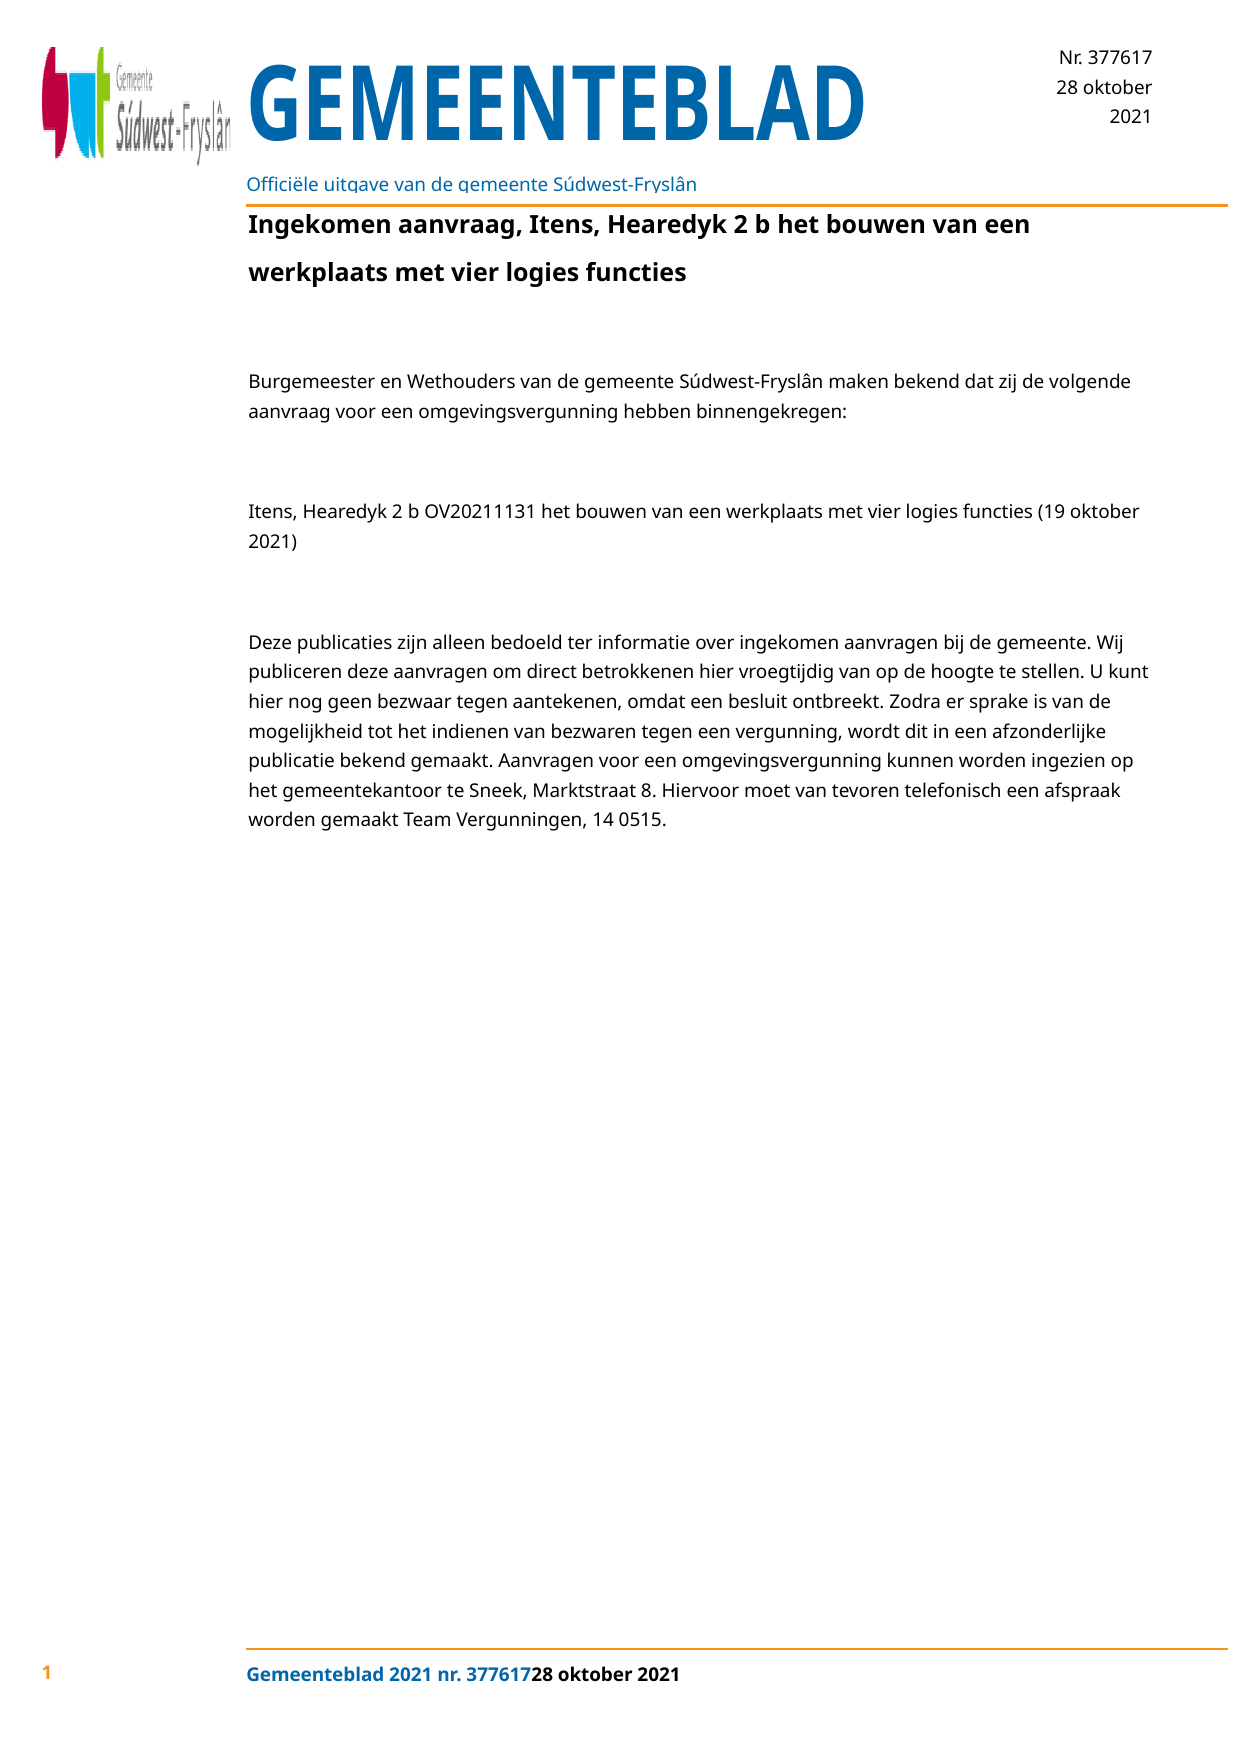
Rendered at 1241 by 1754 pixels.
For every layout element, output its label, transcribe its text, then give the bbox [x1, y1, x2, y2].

text Deze publicaties zijn alleen bedoeld ter informatie over ingekomen aanvragen bij de gemeente. Wij publiceren deze aanvragen om direct betrokkenen hier vroegtijdig van op de hoogte te stellen. U kunt hier nog geen bezwaar tegen aantekenen, omdat een besluit ontbreekt. Zodra er sprake is van de mogelijkheid tot het indienen van bezwaren tegen een vergunning, wordt dit in een afzonderlijke publicatie bekend gemaakt. Aanvragen voor een omgevingsvergunning kunnen worden ingezien op het gemeentekantoor te Sneek, Marktstraat 8. Hiervoor moet van tevoren telefonisch een afspraak worden gemaakt Team Vergunningen, 14 0515. [248, 629, 1152, 832]
picture [41, 47, 231, 172]
text Ingekomen aanvraag, Itens, Hearedyk 2 b het bouwen van een werkplaats met vier logies functies [248, 207, 1152, 288]
text Burgemeester en Wethouders van de gemeente Súdwest-Fryslân maken bekend dat zij de volgende aanvraag voor een omgevingsvergunning hebben binnengekregen: [248, 368, 1152, 424]
text Itens, Hearedyk 2 b OV20211131 het bouwen van een werkplaats met vier logies functies (19 oktober 2021) [248, 499, 1152, 554]
